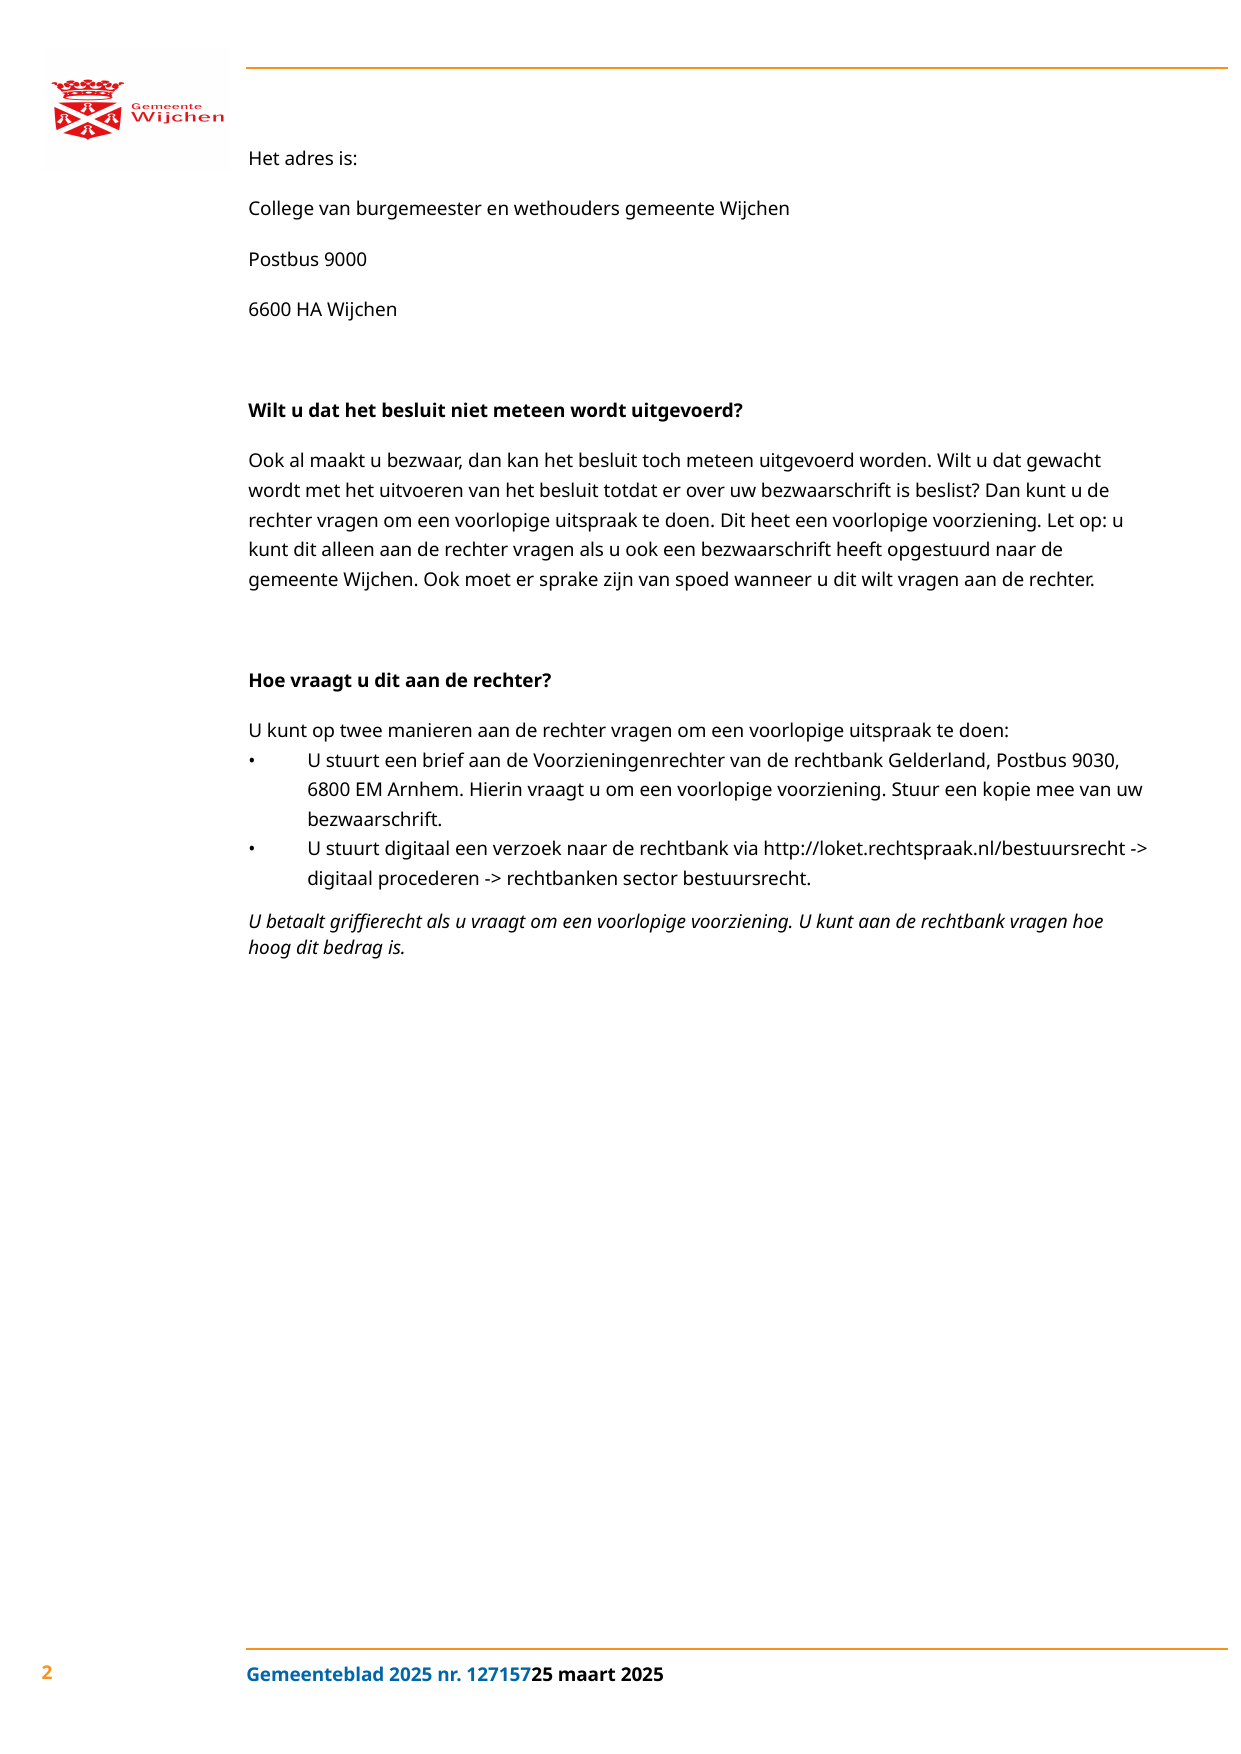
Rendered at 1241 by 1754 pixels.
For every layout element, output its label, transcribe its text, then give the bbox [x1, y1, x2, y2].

picture [41, 47, 231, 172]
text College van burgemeester en wethouders gemeente Wijchen [248, 196, 1152, 221]
list U stuurt een brief aan de Voorzieningenrechter van de rechtbank Gelderland, Postbus 9030, 6800 EM Arnhem. Hierin vraagt u om een voorlopige voorziening. Stuur een kopie mee van uw bezwaarschrift. [248, 747, 1152, 832]
text U betaalt griffierecht als u vraagt om een voorlopige voorziening. U kunt aan de rechtbank vragen hoe hoog dit bedrag is. [248, 908, 1152, 960]
text Ook al maakt u bezwaar, dan kan het besluit toch meteen uitgevoerd worden. Wilt u dat gewacht wordt met het uitvoeren van het besluit totdat er over uw bezwaarschrift is beslist? Dan kunt u de rechter vragen om een voorlopige uitspraak te doen. Dit heet een voorlopige voorziening. Let op: u kunt dit alleen aan de rechter vragen als u ook een bezwaarschrift heeft opgestuurd naar de gemeente Wijchen. Ook moet er sprake zijn van spoed wanneer u dit wilt vragen aan de rechter. [248, 448, 1152, 592]
text Hoe vraagt u dit aan de rechter? [248, 667, 1152, 693]
text Postbus 9000 [248, 246, 1152, 272]
text Het adres is: [248, 145, 1152, 171]
text Wilt u dat het besluit niet meteen wordt uitgevoerd? [248, 397, 1152, 423]
list U stuurt digitaal een verzoek naar de rechtbank via http://loket.rechtspraak.nl/bestuursrecht -> digitaal procederen -> rechtbanken sector bestuursrecht. [248, 836, 1152, 891]
text U kunt op twee manieren aan de rechter vragen om een voorlopige uitspraak te doen: [248, 717, 1152, 743]
text 6600 HA Wijchen [248, 296, 1152, 322]
